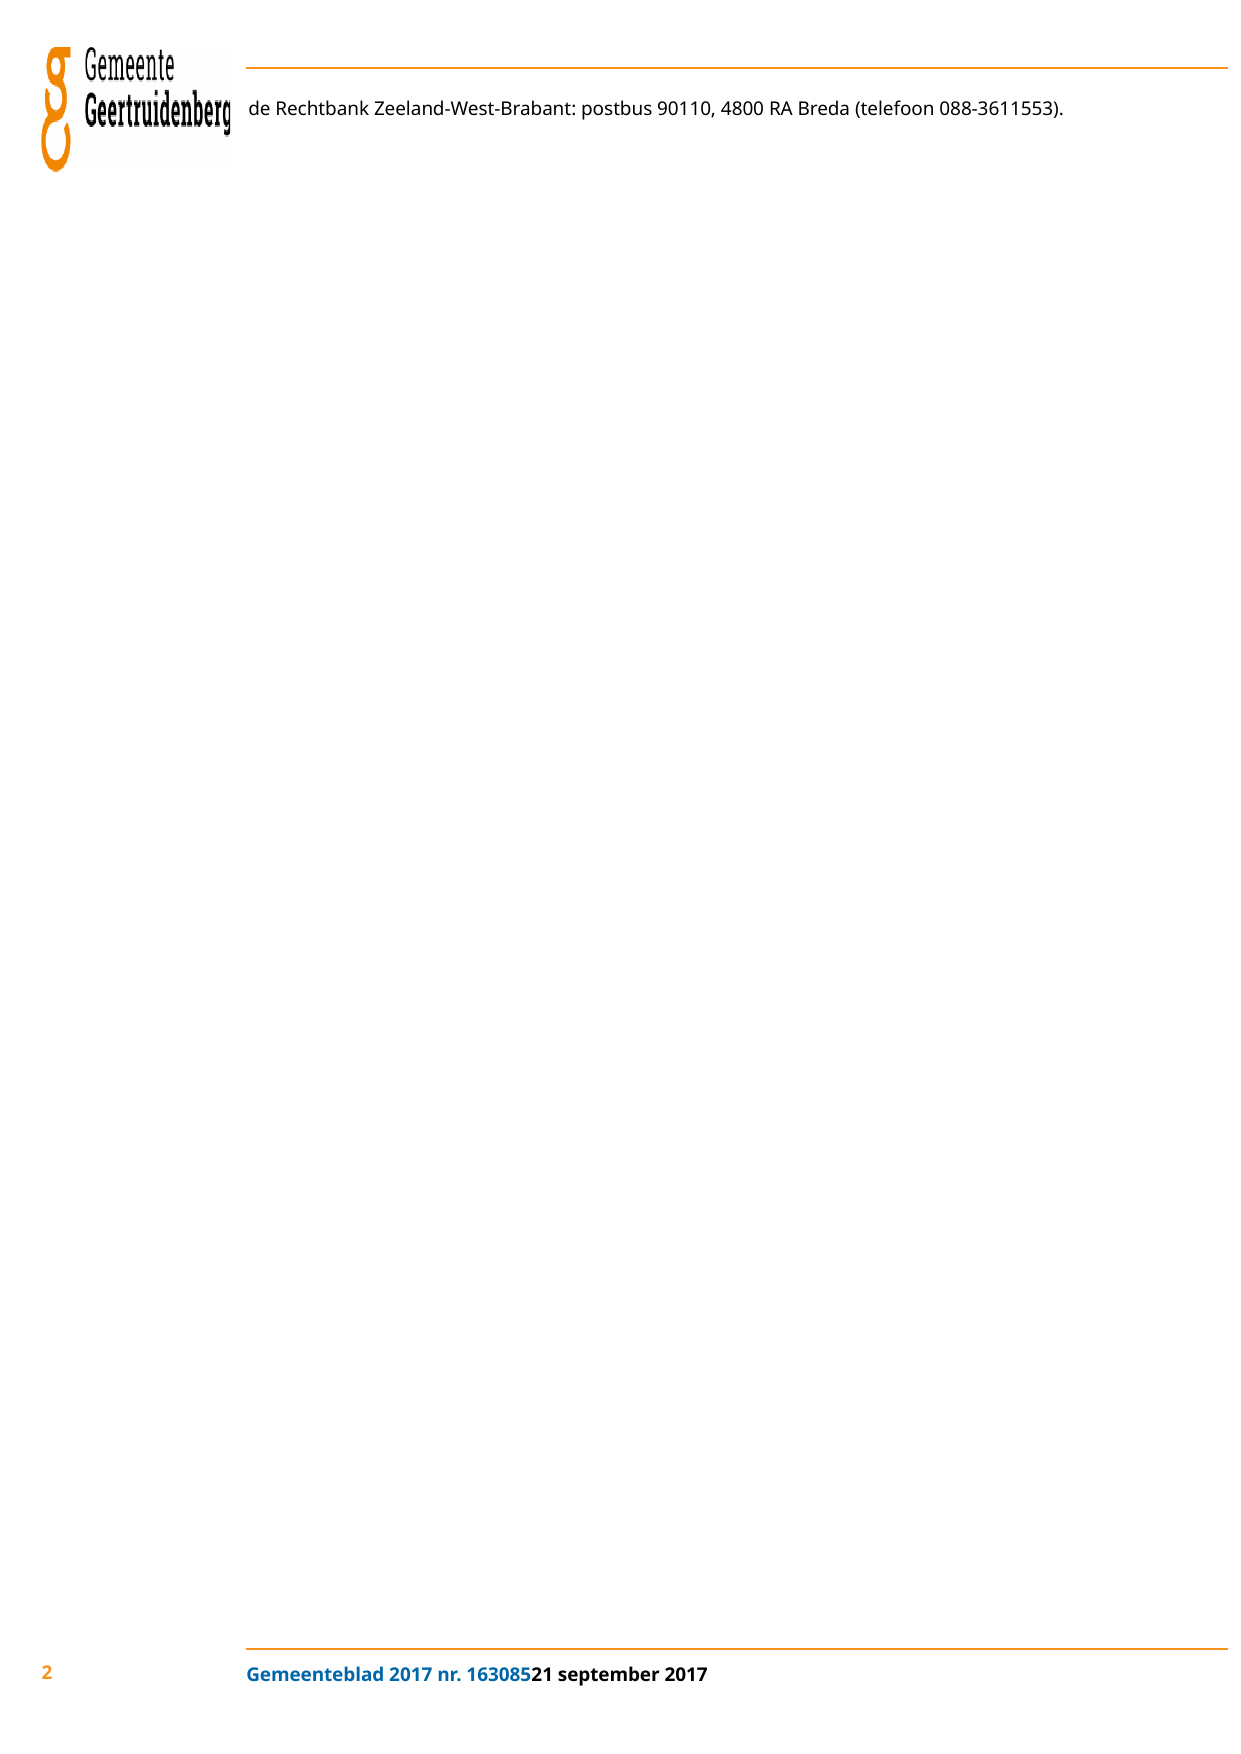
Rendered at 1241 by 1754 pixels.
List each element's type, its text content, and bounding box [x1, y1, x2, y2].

text de Rechtbank Zeeland-West-Brabant: postbus 90110, 4800 RA Breda (telefoon 088-3611553). [248, 95, 1152, 121]
picture [41, 47, 231, 172]
